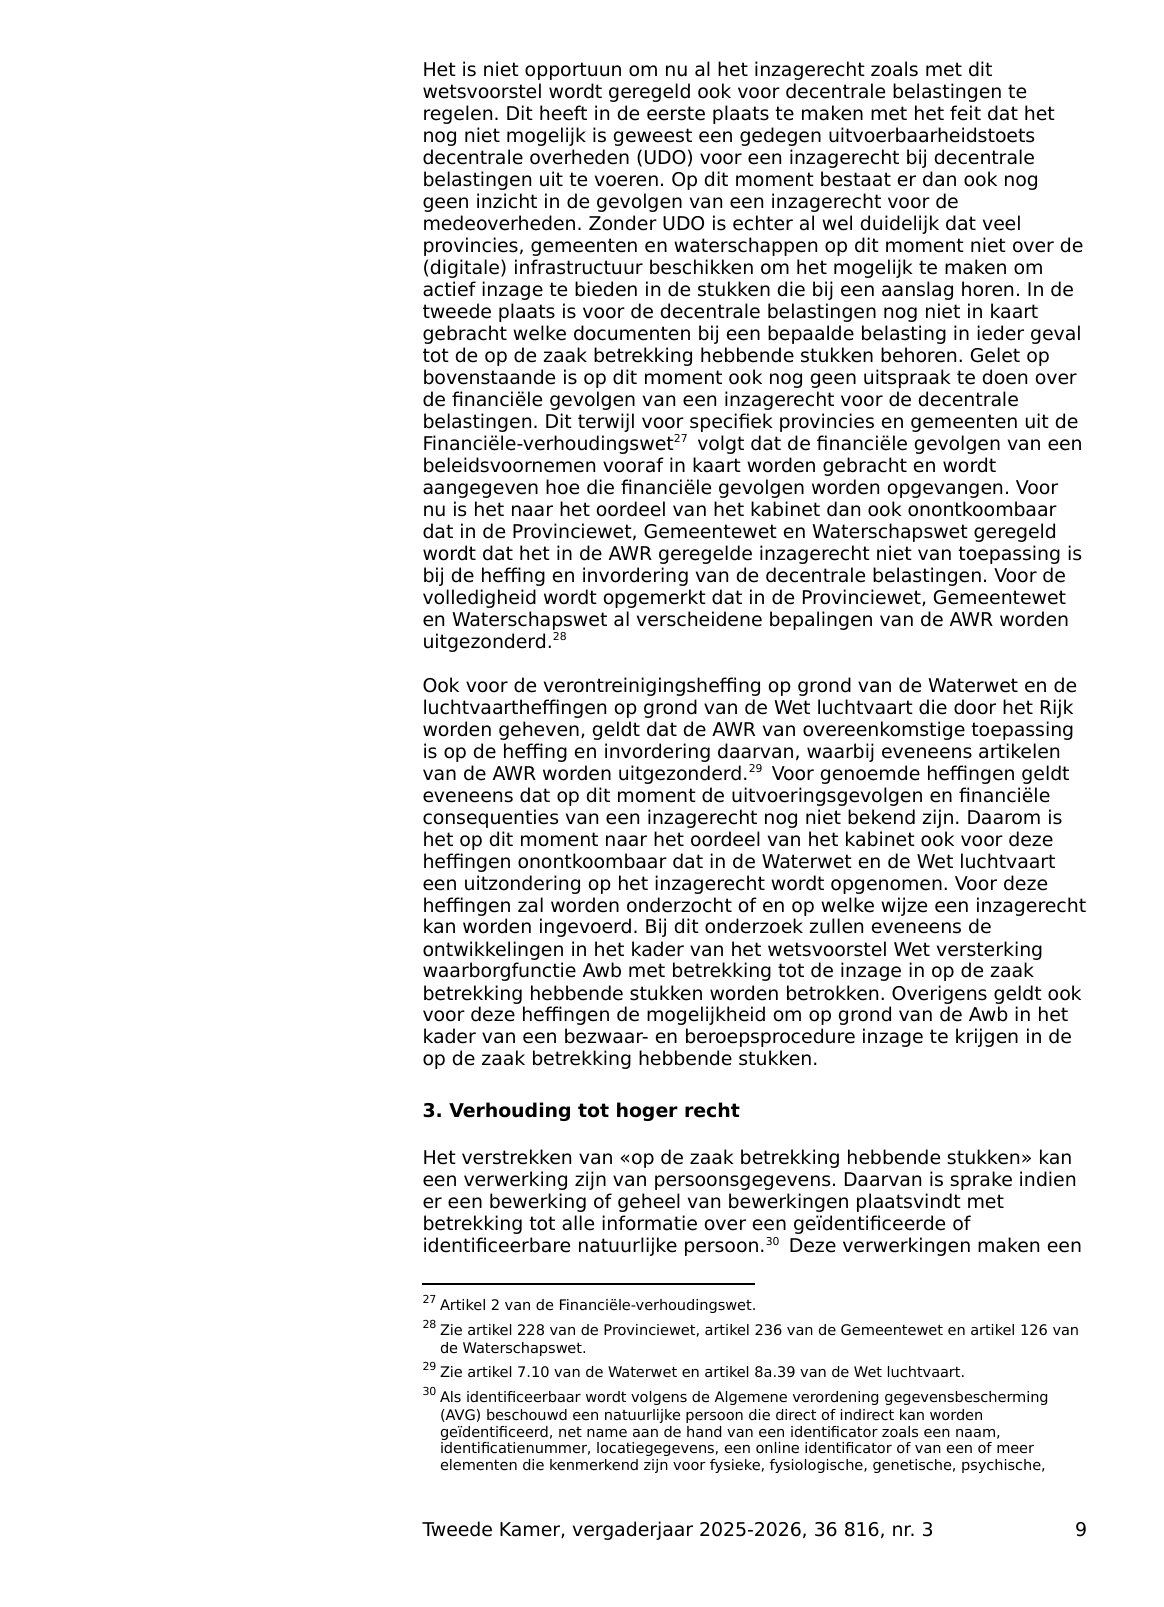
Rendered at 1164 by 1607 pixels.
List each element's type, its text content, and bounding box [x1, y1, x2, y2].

text Het is niet opportuun om nu al het inzagerecht zoals met dit wetsvoorstel wordt geregeld ook voor decentrale belastingen te regelen. Dit heeft in de eerste plaats te maken met het feit dat het nog niet mogelijk is geweest een gedegen uitvoerbaarheidstoets decentrale overheden (UDO) voor een inzagerecht bij decentrale belastingen uit te voeren. Op dit moment bestaat er dan ook nog geen inzicht in de gevolgen van een inzagerecht voor de medeoverheden. Zonder UDO is echter al wel duidelijk dat veel provincies, gemeenten en waterschappen op dit moment niet over de (digitale) infrastructuur beschikken om het mogelijk te maken om actief inzage te bieden in de stukken die bij een aanslag horen. In de tweede plaats is voor de decentrale belastingen nog niet in kaart gebracht welke documenten bij een bepaalde belasting in ieder geval tot de op de zaak betrekking hebbende stukken behoren. Gelet op bovenstaande is op dit moment ook nog geen uitspraak te doen over de financiële gevolgen van een inzagerecht voor de decentrale belastingen. Dit terwijl voor specifiek provincies en gemeenten uit de Financiële-verhoudingswet volgt dat de financiële gevolgen van een beleidsvoornemen vooraf in kaart worden gebracht en wordt aangegeven hoe die financiële gevolgen worden opgevangen. Voor nu is het naar het oordeel van het kabinet dan ook onontkoombaar dat in de Provinciewet, Gemeentewet en Waterschapswet geregeld wordt dat het in de AWR geregelde inzagerecht niet van toepassing is bij de heffing en invordering van de decentrale belastingen. Voor de volledigheid wordt opgemerkt dat in de Provinciewet, Gemeentewet en Waterschapswet al verscheidene bepalingen van de AWR worden uitgezonderd. [422, 59, 1087, 652]
text Ook voor de verontreinigingsheffing op grond van de Waterwet en de luchtvaartheffingen op grond van de Wet luchtvaart die door het Rijk worden geheven, geldt dat de AWR van overeenkomstige toepassing is op de heffing en invordering daarvan, waarbij eveneens artikelen van de AWR worden uitgezonderd. Voor genoemde heffingen geldt eveneens dat op dit moment de uitvoeringsgevolgen en financiële consequenties van een inzagerecht nog niet bekend zijn. Daarom is het op dit moment naar het oordeel van het kabinet ook voor deze heffingen onontkoombaar dat in de Waterwet en de Wet luchtvaart een uitzondering op het inzagerecht wordt opgenomen. Voor deze heffingen zal worden onderzocht of en op welke wijze een inzagerecht kan worden ingevoerd. Bij dit onderzoek zullen eveneens de ontwikkelingen in het kader van het wetsvoorstel Wet versterking waarborgfunctie Awb met betrekking tot de inzage in op de zaak betrekking hebbende stukken worden betrokken. Overigens geldt ook voor deze heffingen de mogelijkheid om op grond van de Awb in het kader van een bezwaar- en beroepsprocedure inzage te krijgen in de op de zaak betrekking hebbende stukken. [422, 675, 1087, 1070]
text Het verstrekken van «op de zaak betrekking hebbende stukken» kan een verwerking zijn van persoonsgegevens. Daarvan is sprake indien er een bewerking of geheel van bewerkingen plaatsvindt met betrekking tot alle informatie over een geïdentificeerde of identificeerbare natuurlijke persoon. Deze verwerkingen maken een [422, 1147, 1087, 1257]
subtitle 3. Verhouding tot hoger recht [422, 1100, 1087, 1122]
text Zie artikel 7.10 van de Waterwet en artikel 8a.39 van de Wet luchtvaart. [422, 1360, 1087, 1382]
text Artikel 2 van de Financiële-verhoudingswet. [422, 1293, 1087, 1315]
text Zie artikel 228 van de Provinciewet, artikel 236 van de Gemeentewet en artikel 126 van de Waterschapswet. [422, 1318, 1087, 1357]
text Als identificeerbaar wordt volgens de Algemene verordening gegevensbescherming (AVG) beschouwd een natuurlijke persoon die direct of indirect kan worden geïdentificeerd, net name aan de hand van een identificator zoals een naam, identificatienummer, locatiegegevens, een online identificator of van een of meer elementen die kenmerkend zijn voor fysieke, fysiologische, genetische, psychische, [422, 1385, 1087, 1474]
